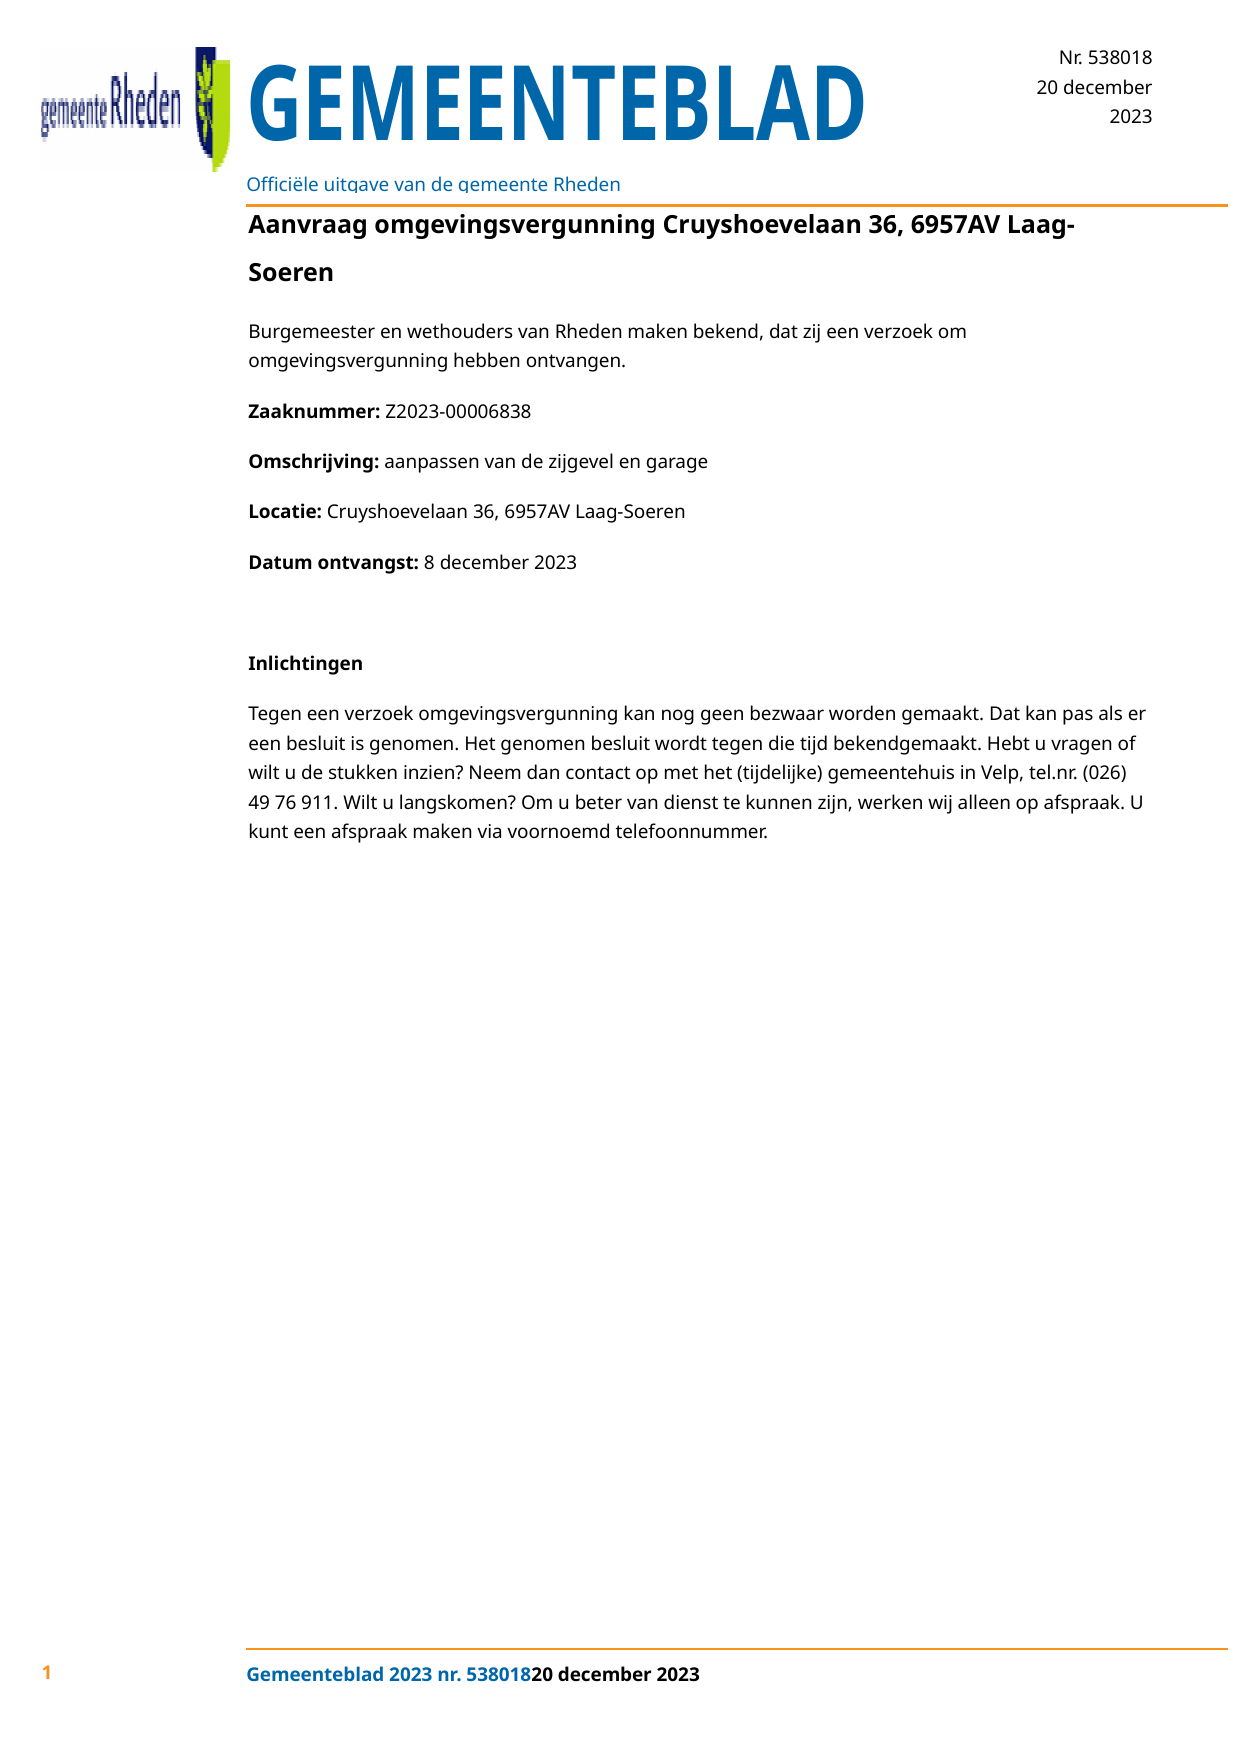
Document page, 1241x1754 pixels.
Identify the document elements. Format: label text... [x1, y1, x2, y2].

text Omschrijving: aanpassen van de zijgevel en garage [248, 448, 1152, 474]
text Locatie: Cruyshoevelaan 36, 6957AV Laag-Soeren [248, 499, 1152, 524]
text Aanvraag omgevingsvergunning Cruyshoevelaan 36, 6957AV Laag-Soeren [248, 207, 1152, 288]
picture [41, 47, 231, 172]
text Burgemeester en wethouders van Rheden maken bekend, dat zij een verzoek om omgevingsvergunning hebben ontvangen. [248, 318, 1152, 373]
text Inlichtingen [248, 650, 1152, 676]
text Zaaknummer: Z2023-00006838 [248, 398, 1152, 424]
text Datum ontvangst: 8 december 2023 [248, 549, 1152, 575]
text Tegen een verzoek omgevingsvergunning kan nog geen bezwaar worden gemaakt. Dat kan pas als er een besluit is genomen. Het genomen besluit wordt tegen die tijd bekendgemaakt. Hebt u vragen of wilt u de stukken inzien? Neem dan contact op met het (tijdelijke) gemeentehuis in Velp, tel.nr. (026) 49 76 911. Wilt u langskomen? Om u beter van dienst te kunnen zijn, werken wij alleen op afspraak. U kunt een afspraak maken via voornoemd telefoonnummer. [248, 700, 1152, 844]
